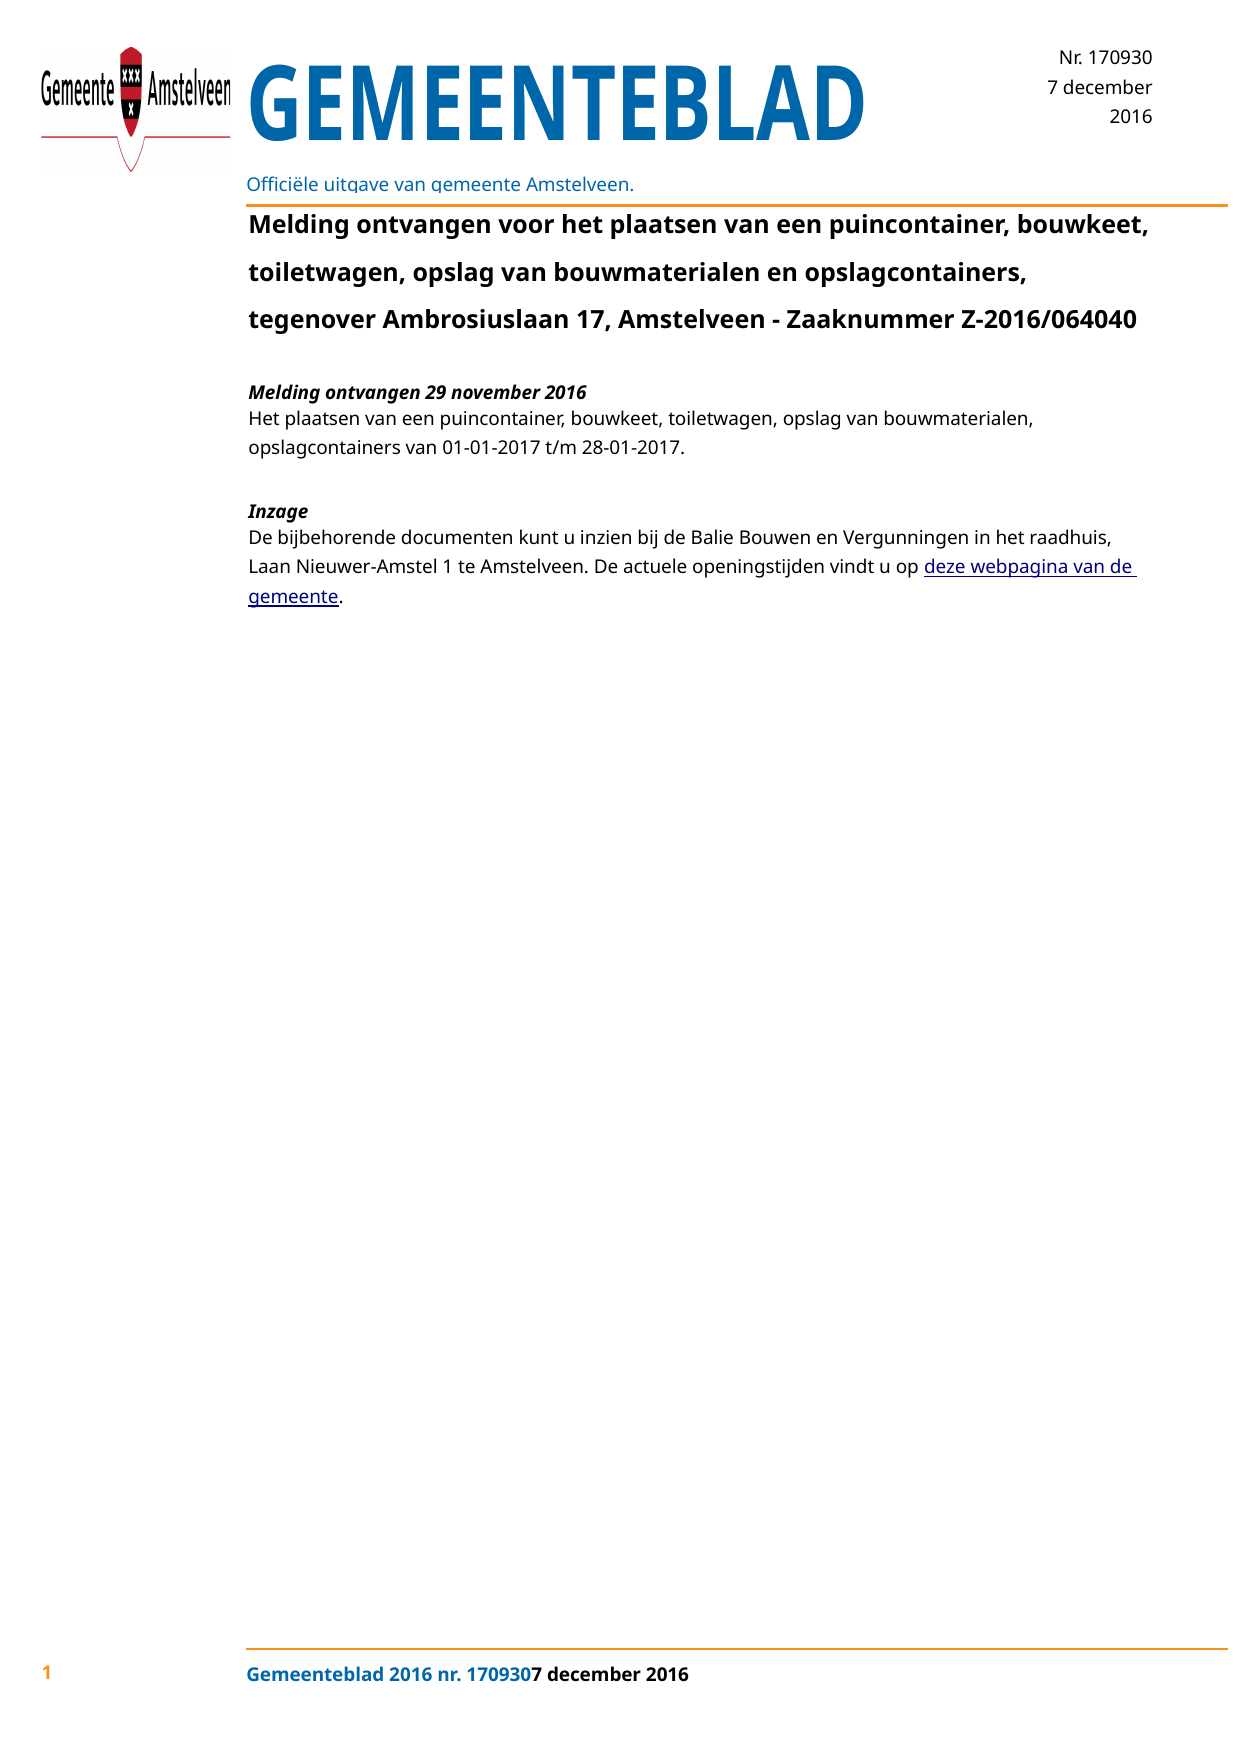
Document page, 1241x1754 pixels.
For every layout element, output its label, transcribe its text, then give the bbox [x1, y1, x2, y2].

text De bijbehorende documenten kunt u inzien bij de Balie Bouwen en Vergunningen in het raadhuis, Laan Nieuwer-Amstel 1 te Amstelveen. De actuele openingstijden vindt u op deze webpagina van de gemeente. [248, 524, 1152, 609]
text Inzage [248, 498, 1152, 524]
text Melding ontvangen voor het plaatsen van een puincontainer, bouwkeet, toiletwagen, opslag van bouwmaterialen en opslagcontainers, tegenover Ambrosiuslaan 17, Amstelveen - Zaaknummer Z-2016/064040 [248, 207, 1152, 336]
picture [41, 47, 231, 172]
text Melding ontvangen 29 november 2016 [248, 379, 1152, 405]
text Het plaatsen van een puincontainer, bouwkeet, toiletwagen, opslag van bouwmaterialen, opslagcontainers van 01-01-2017 t/m 28-01-2017. [248, 405, 1152, 460]
